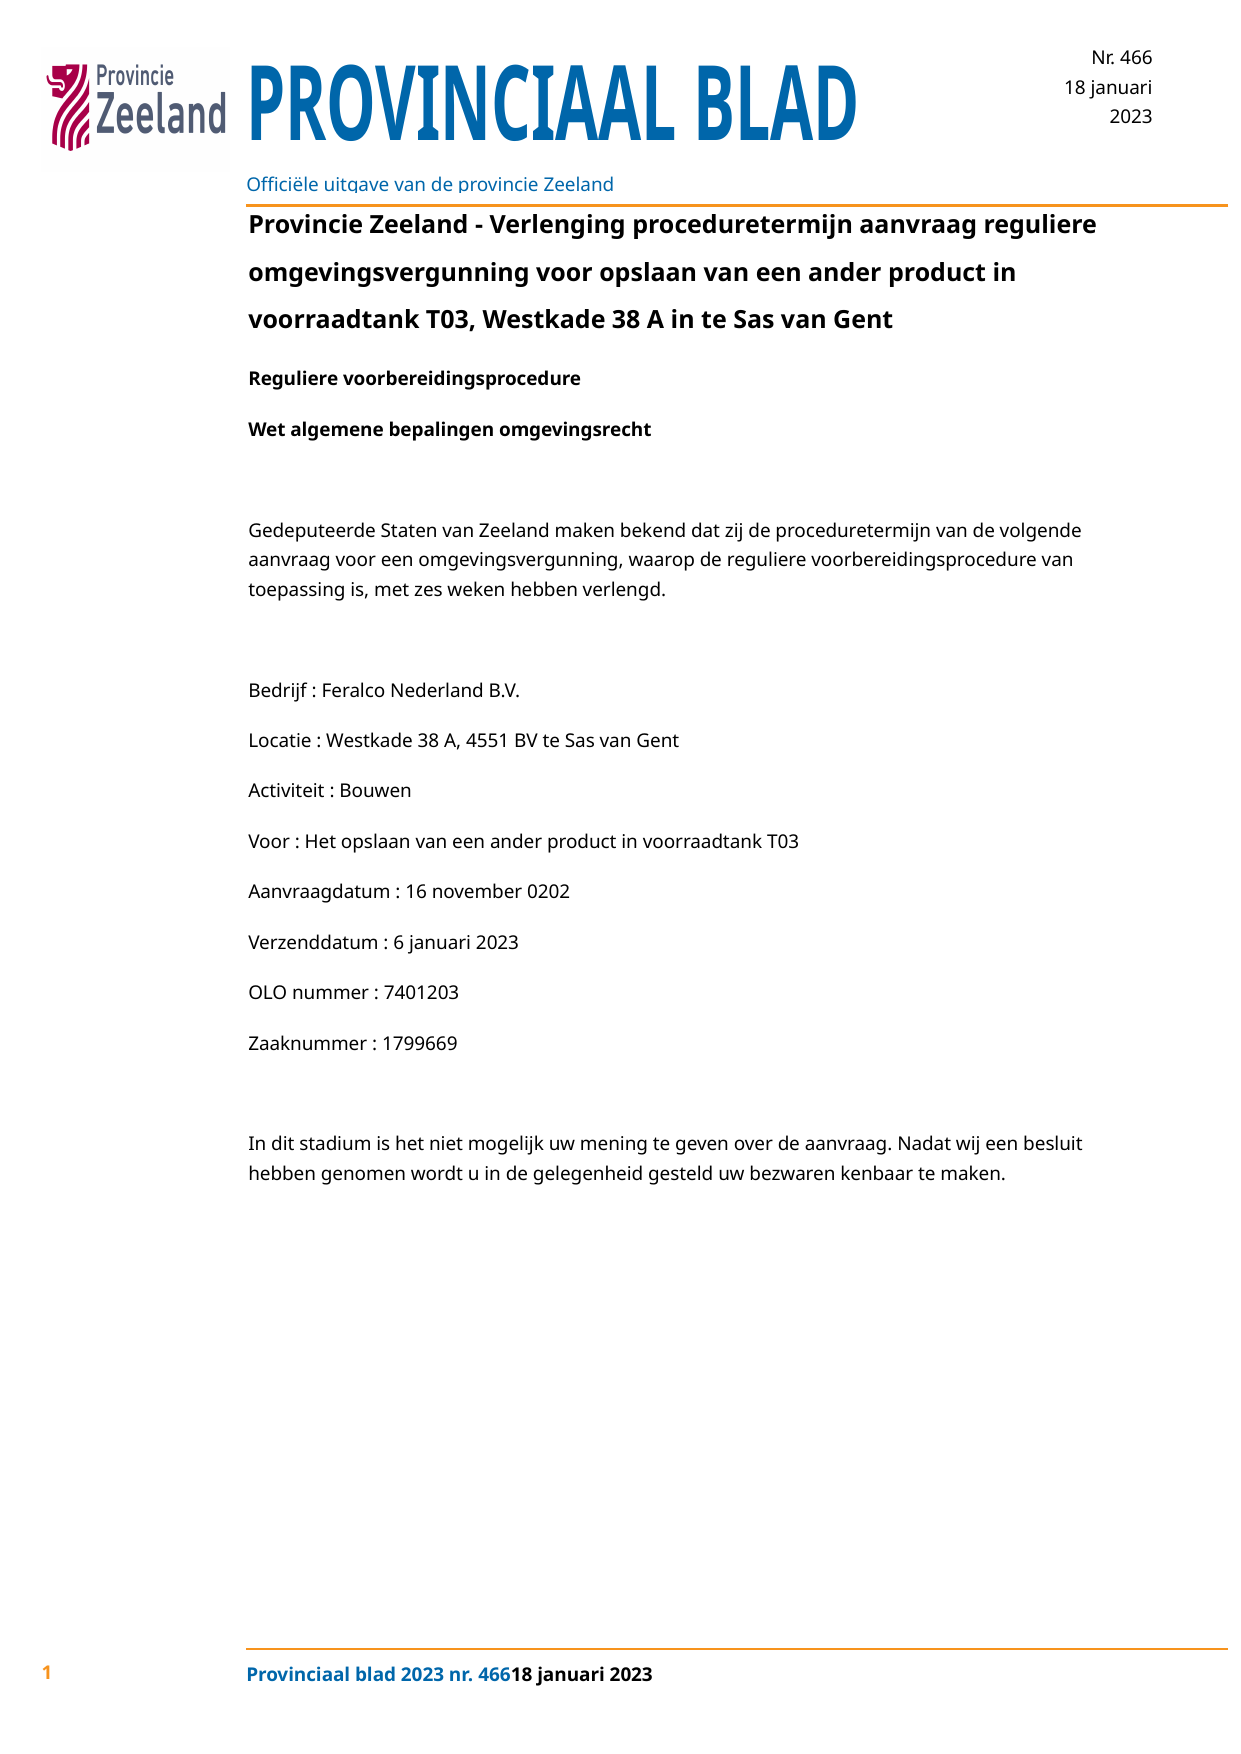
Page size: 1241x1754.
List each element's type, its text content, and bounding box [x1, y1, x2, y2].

picture [41, 47, 231, 172]
text Gedeputeerde Staten van Zeeland maken bekend dat zij de proceduretermijn van de volgende aanvraag voor een omgevingsvergunning, waarop de reguliere voorbereidingsprocedure van toepassing is, met zes weken hebben verlengd. [248, 517, 1152, 602]
text OLO nummer : 7401203 [248, 979, 1152, 1005]
text Voor : Het opslaan van een ander product in voorraadtank T03 [248, 828, 1152, 854]
text Wet algemene bepalingen omgevingsrecht [248, 416, 1152, 442]
text Reguliere voorbereidingsprocedure [248, 366, 1152, 391]
text Activiteit : Bouwen [248, 778, 1152, 803]
text Provincie Zeeland - Verlenging proceduretermijn aanvraag reguliere omgevingsvergunning voor opslaan van een ander product in voorraadtank T03, Westkade 38 A in te Sas van Gent [248, 207, 1152, 336]
text Verzenddatum : 6 januari 2023 [248, 929, 1152, 954]
text Zaaknummer : 1799669 [248, 1030, 1152, 1055]
text Locatie : Westkade 38 A, 4551 BV te Sas van Gent [248, 727, 1152, 753]
text Aanvraagdatum : 16 november 0202 [248, 878, 1152, 904]
text In dit stadium is het niet mogelijk uw mening te geven over de aanvraag. Nadat wij een besluit hebben genomen wordt u in de gelegenheid gesteld uw bezwaren kenbaar te maken. [248, 1131, 1152, 1186]
text Bedrijf : Feralco Nederland B.V. [248, 677, 1152, 702]
